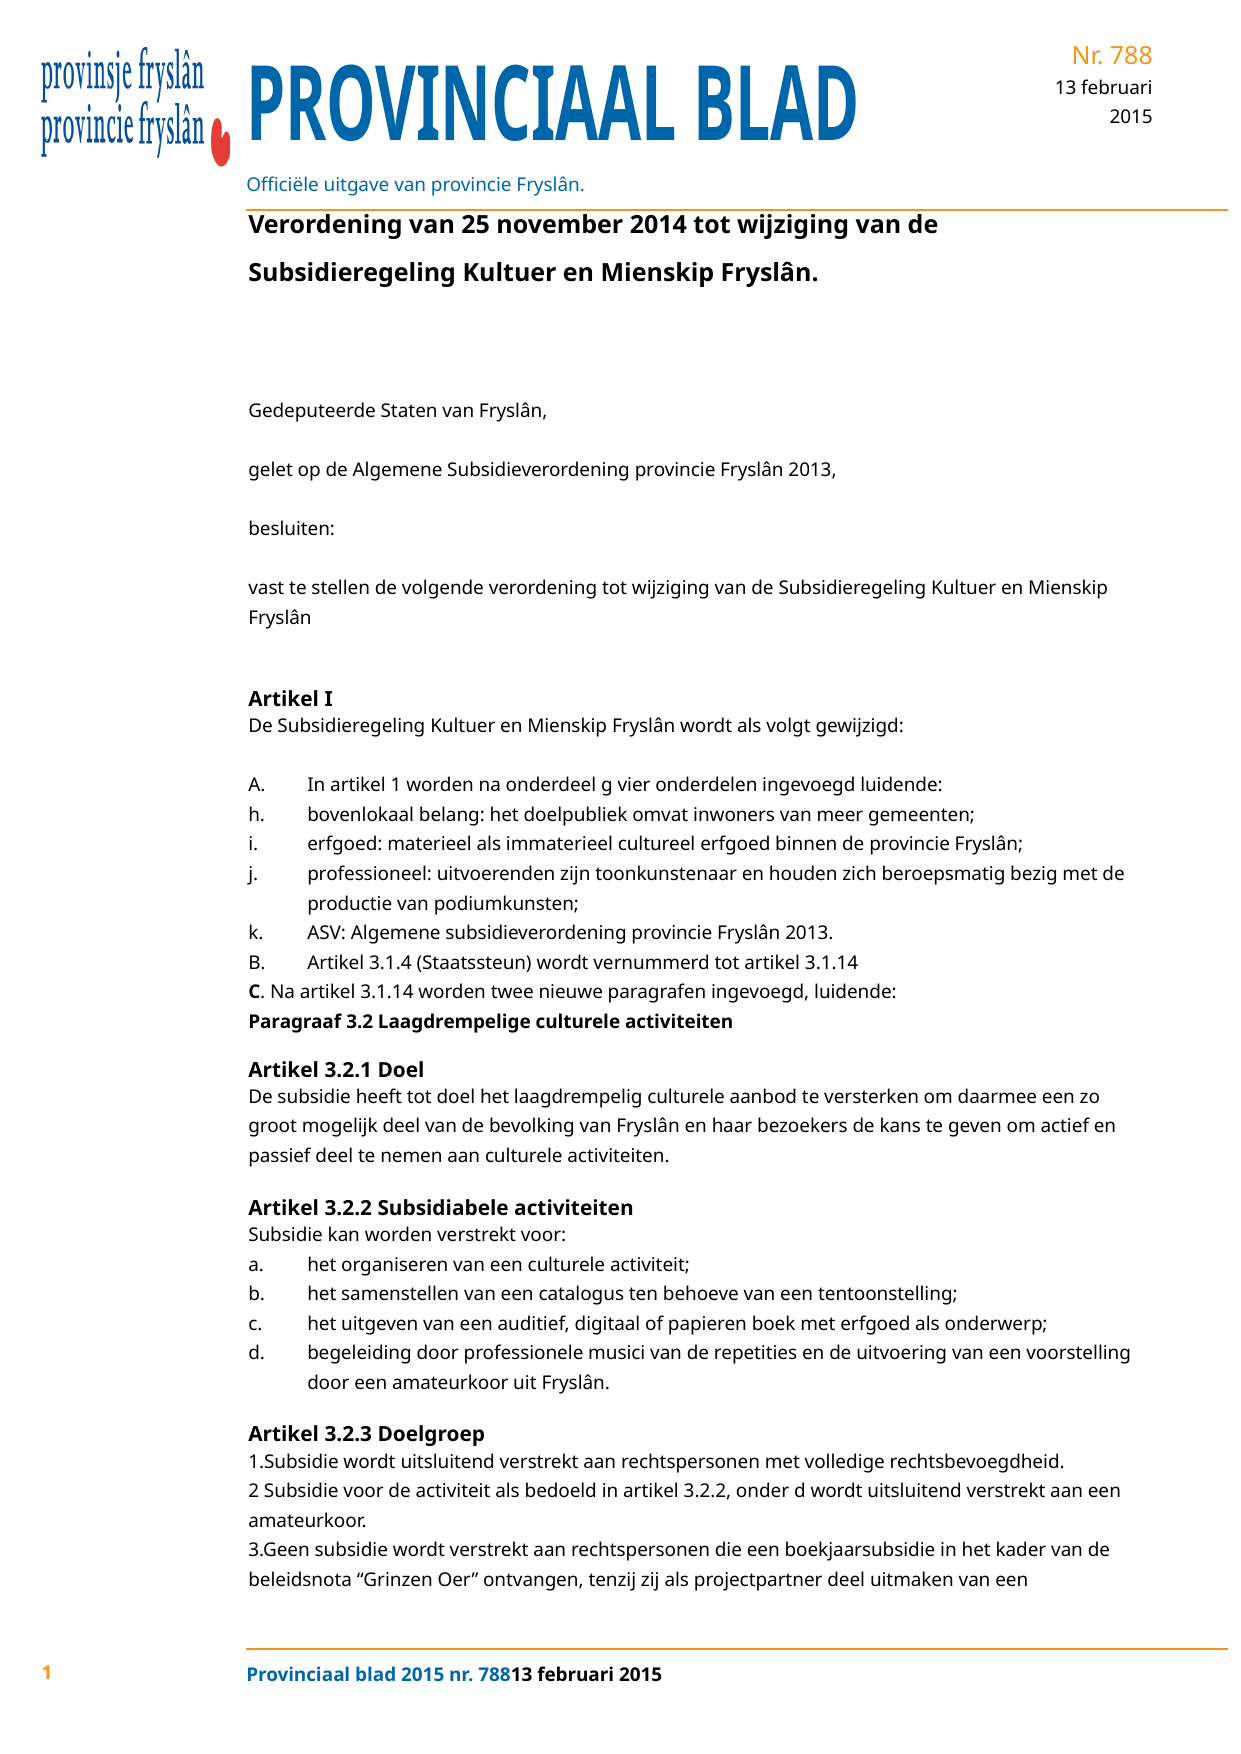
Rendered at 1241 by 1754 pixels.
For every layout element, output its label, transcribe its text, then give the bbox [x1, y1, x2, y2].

list begeleiding door professionele musici van de repetities en de uitvoering van een voorstelling door een amateurkoor uit Fryslân. [248, 1339, 1152, 1395]
text besluiten: [248, 515, 1152, 541]
text De subsidie heeft tot doel het laagdrempelig culturele aanbod te versterken om daarmee een zo groot mogelijk deel van de bevolking van Fryslân en haar bezoekers de kans te geven om actief en passief deel te nemen aan culturele activiteiten. [248, 1083, 1152, 1168]
text De Subsidieregeling Kultuer en Mienskip Fryslân wordt als volgt gewijzigd: [248, 712, 1152, 738]
list erfgoed: materieel als immaterieel cultureel erfgoed binnen de provincie Fryslân; [248, 831, 1152, 856]
text Paragraaf 3.2 Laagdrempelige culturele activiteiten [248, 1008, 1152, 1034]
text Artikel 3.2.3 Doelgroep [248, 1419, 1152, 1448]
text 1.Subsidie wordt uitsluitend verstrekt aan rechtspersonen met volledige rechtsbevoegdheid. [248, 1448, 1152, 1474]
text C. Na artikel 3.1.14 worden twee nieuwe paragrafen ingevoegd, luidende: [248, 978, 1152, 1004]
list het organiseren van een culturele activiteit; [248, 1251, 1152, 1276]
text gelet op de Algemene Subsidieverordening provincie Fryslân 2013, [248, 456, 1152, 482]
list Artikel 3.1.4 (Staatssteun) wordt vernummerd tot artikel 3.1.14 [248, 949, 1152, 975]
text 2 Subsidie voor de activiteit als bedoeld in artikel 3.2.2, onder d wordt uitsluitend verstrekt aan een amateurkoor. [248, 1477, 1152, 1533]
list professioneel: uitvoerenden zijn toonkunstenaar en houden zich beroepsmatig bezig met de productie van podiumkunsten; [248, 860, 1152, 916]
text Artikel I [248, 684, 1152, 712]
text Artikel 3.2.2 Subsidiabele activiteiten [248, 1193, 1152, 1221]
list In artikel 1 worden na onderdeel g vier onderdelen ingevoegd luidende: [248, 771, 1152, 797]
text Gedeputeerde Staten van Fryslân, [248, 397, 1152, 422]
text 3.Geen subsidie wordt verstrekt aan rechtspersonen die een boekjaarsubsidie in het kader van de beleidsnota “Grinzen Oer” ontvangen, tenzij zij als projectpartner deel uitmaken van een [248, 1537, 1152, 1592]
text Verordening van 25 november 2014 tot wijziging van de Subsidieregeling Kultuer en Mienskip Fryslân. [248, 211, 1152, 288]
picture [41, 47, 231, 172]
list bovenlokaal belang: het doelpubliek omvat inwoners van meer gemeenten; [248, 801, 1152, 827]
list ASV: Algemene subsidieverordening provincie Fryslân 2013. [248, 919, 1152, 945]
text Subsidie kan worden verstrekt voor: [248, 1221, 1152, 1247]
text vast te stellen de volgende verordening tot wijziging van de Subsidieregeling Kultuer en Mienskip Fryslân [248, 574, 1152, 629]
list het samenstellen van een catalogus ten behoeve van een tentoonstelling; [248, 1280, 1152, 1306]
list het uitgeven van een auditief, digitaal of papieren boek met erfgoed als onderwerp; [248, 1310, 1152, 1336]
text Artikel 3.2.1 Doel [248, 1055, 1152, 1083]
